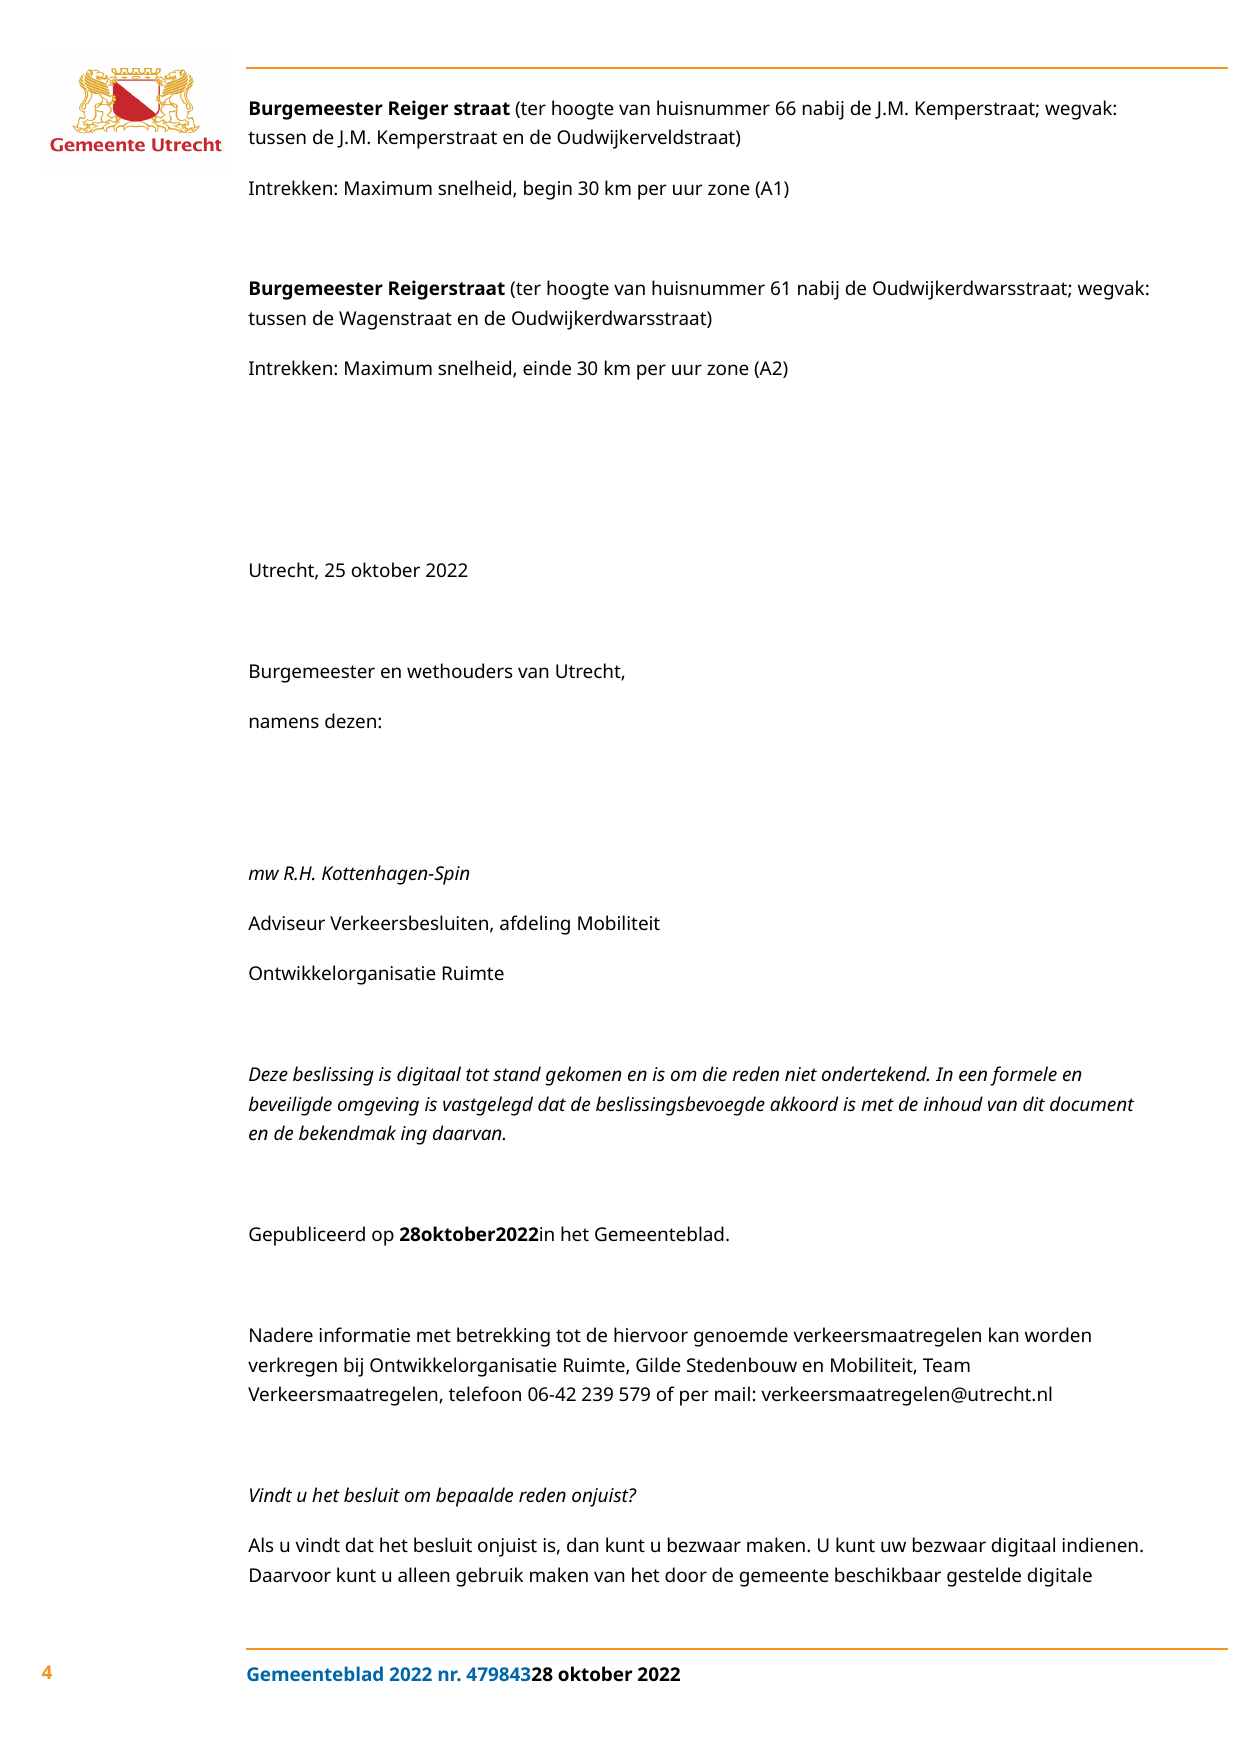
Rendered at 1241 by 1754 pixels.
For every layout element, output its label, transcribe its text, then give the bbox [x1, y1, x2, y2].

text Utrecht, 25 oktober 2022 [248, 557, 1152, 583]
text mw R.H. Kottenhagen-Spin [248, 860, 1152, 886]
text Adviseur Verkeersbesluiten, afdeling Mobiliteit [248, 910, 1152, 936]
text Intrekken: Maximum snelheid, begin 30 km per uur zone (A1) [248, 175, 1152, 201]
text Burgemeester Reiger straat (ter hoogte van huisnummer 66 nabij de J.M. Kemperstraat; wegvak: tussen de J.M. Kemperstraat en de Oudwijkerveldstraat) [248, 95, 1152, 150]
text Nadere informatie met betrekking tot de hiervoor genoemde verkeersmaatregelen kan worden verkregen bij Ontwikkelorganisatie Ruimte, Gilde Stedenbouw en Mobiliteit, Team Verkeersmaatregelen, telefoon 06-42 239 579 of per mail: verkeersmaatregelen@utrecht.nl [248, 1322, 1152, 1407]
text Ontwikkelorganisatie Ruimte [248, 961, 1152, 986]
text Vindt u het besluit om bepaalde reden onjuist? [248, 1482, 1152, 1508]
picture [41, 47, 231, 172]
text Burgemeester Reigerstraat (ter hoogte van huisnummer 61 nabij de Oudwijkerdwarsstraat; wegvak: tussen de Wagenstraat en de Oudwijkerdwarsstraat) [248, 276, 1152, 331]
text Gepubliceerd op 28oktober2022in het Gemeenteblad. [248, 1221, 1152, 1247]
text namens dezen: [248, 708, 1152, 734]
text Als u vindt dat het besluit onjuist is, dan kunt u bezwaar maken. U kunt uw bezwaar digitaal indienen. Daarvoor kunt u alleen gebruik maken van het door de gemeente beschikbaar gestelde digitale [248, 1533, 1152, 1588]
text Burgemeester en wethouders van Utrecht, [248, 658, 1152, 684]
text Intrekken: Maximum snelheid, einde 30 km per uur zone (A2) [248, 356, 1152, 381]
text Deze beslissing is digitaal tot stand gekomen en is om die reden niet ondertekend. In een formele en beveiligde omgeving is vastgelegd dat de beslissingsbevoegde akkoord is met de inhoud van dit document en de bekendmak ing daarvan. [248, 1061, 1152, 1146]
